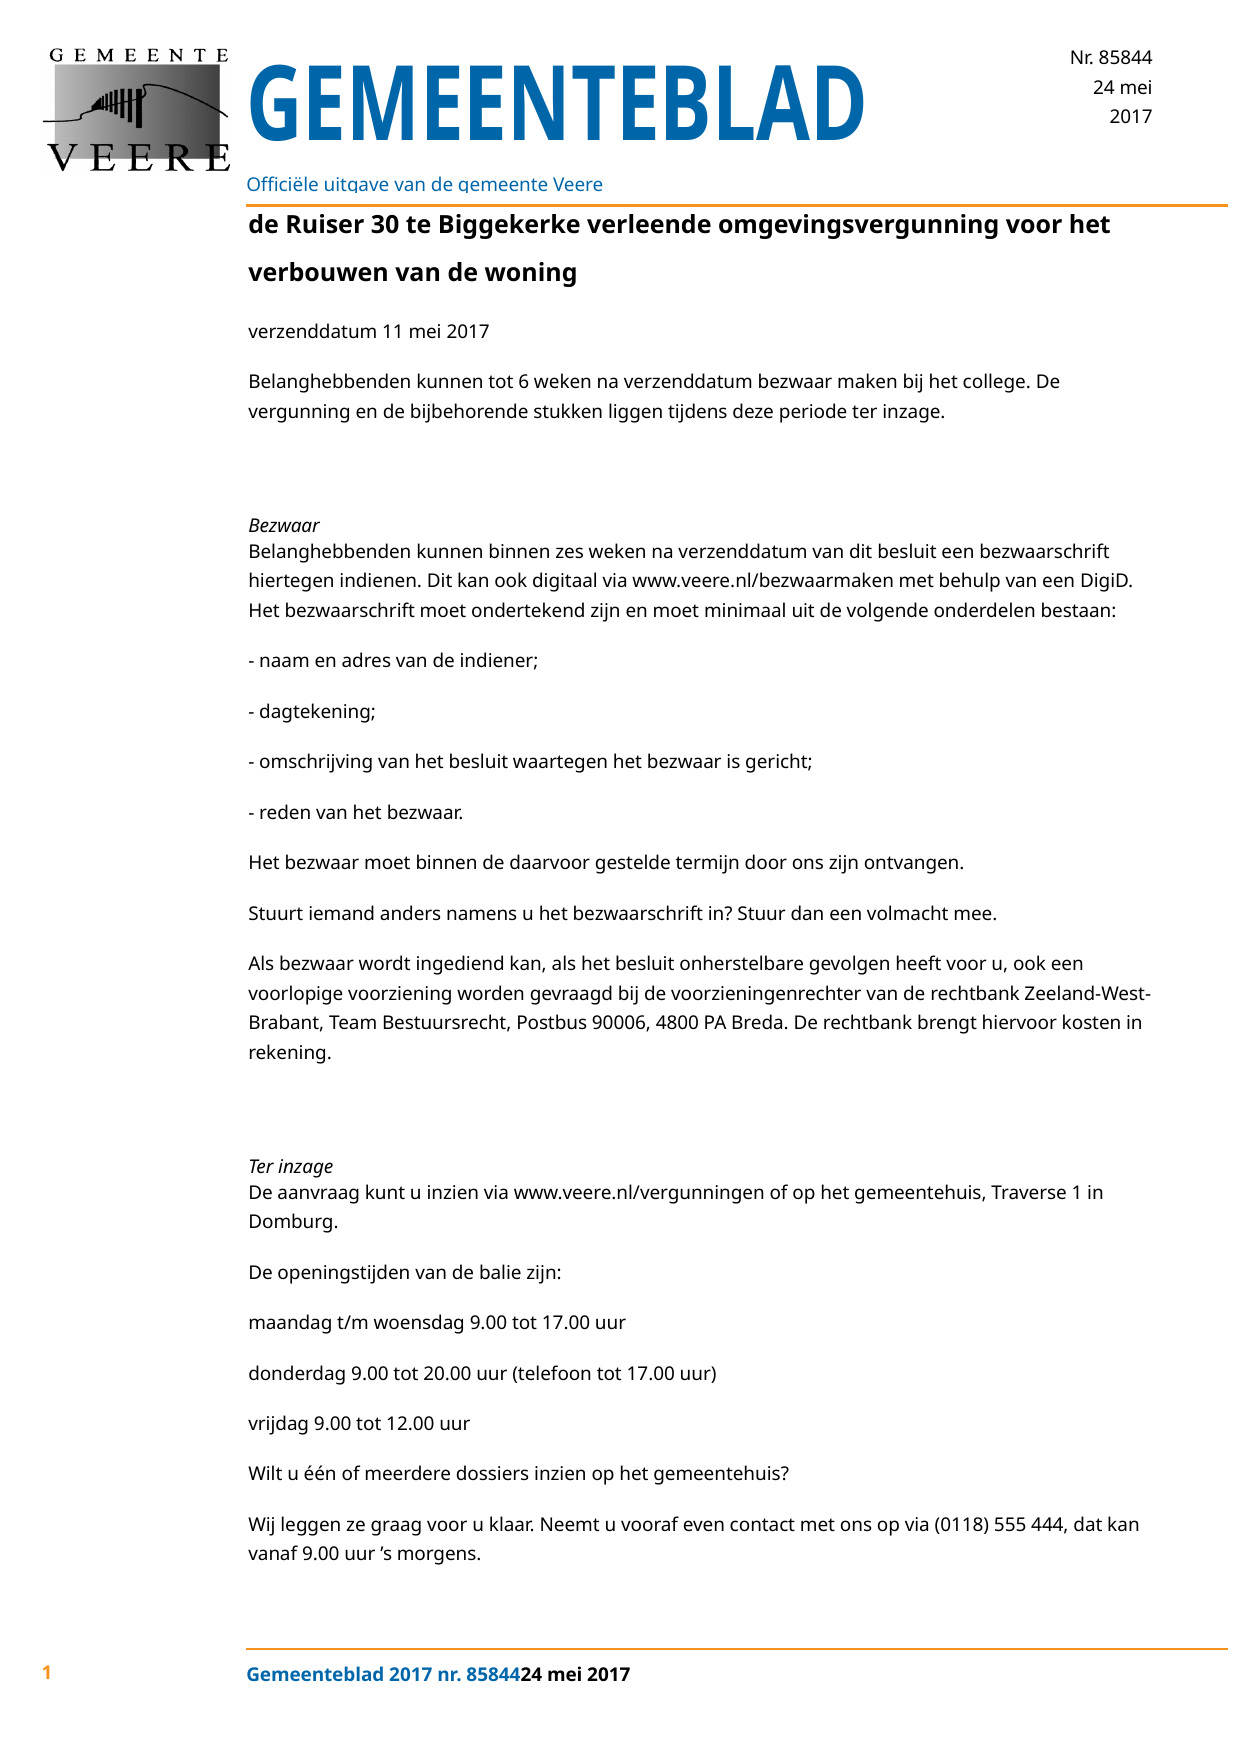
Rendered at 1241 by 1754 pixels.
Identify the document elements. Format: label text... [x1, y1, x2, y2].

text Belanghebbenden kunnen tot 6 weken na verzenddatum bezwaar maken bij het college. De vergunning en de bijbehorende stukken liggen tijdens deze periode ter inzage. [248, 368, 1152, 424]
text Als bezwaar wordt ingediend kan, als het besluit onherstelbare gevolgen heeft voor u, ook een voorlopige voorziening worden gevraagd bij de voorzieningenrechter van de rechtbank Zeeland-West-Brabant, Team Bestuursrecht, Postbus 90006, 4800 PA Breda. De rechtbank brengt hiervoor kosten in rekening. [248, 950, 1152, 1064]
text Wilt u één of meerdere dossiers inzien op het gemeentehuis? [248, 1461, 1152, 1486]
text Bezwaar [248, 512, 1152, 538]
text maandag t/m woensdag 9.00 tot 17.00 uur [248, 1309, 1152, 1335]
text vrijdag 9.00 tot 12.00 uur [248, 1410, 1152, 1436]
text De aanvraag kunt u inzien via www.veere.nl/vergunningen of op het gemeentehuis, Traverse 1 in Domburg. [248, 1179, 1152, 1234]
text Stuurt iemand anders namens u het bezwaarschrift in? Stuur dan een volmacht mee. [248, 900, 1152, 925]
text - reden van het bezwaar. [248, 799, 1152, 824]
text de Ruiser 30 te Biggekerke verleende omgevingsvergunning voor het verbouwen van de woning [248, 207, 1152, 288]
text Wij leggen ze graag voor u klaar. Neemt u vooraf even contact met ons op via (0118) 555 444, dat kan vanaf 9.00 uur ’s morgens. [248, 1511, 1152, 1566]
text - dagtekening; [248, 698, 1152, 724]
text - omschrijving van het besluit waartegen het bezwaar is gericht; [248, 748, 1152, 774]
text Ter inzage [248, 1153, 1152, 1179]
text De openingstijden van de balie zijn: [248, 1259, 1152, 1285]
text Het bezwaar moet binnen de daarvoor gestelde termijn door ons zijn ontvangen. [248, 849, 1152, 875]
text verzenddatum 11 mei 2017 [248, 318, 1152, 344]
text - naam en adres van de indiener; [248, 648, 1152, 673]
text Belanghebbenden kunnen binnen zes weken na verzenddatum van dit besluit een bezwaarschrift hiertegen indienen. Dit kan ook digitaal via www.veere.nl/bezwaarmaken met behulp van een DigiD. Het bezwaarschrift moet ondertekend zijn en moet minimaal uit de volgende onderdelen bestaan: [248, 538, 1152, 623]
picture [41, 47, 231, 172]
text donderdag 9.00 tot 20.00 uur (telefoon tot 17.00 uur) [248, 1360, 1152, 1386]
